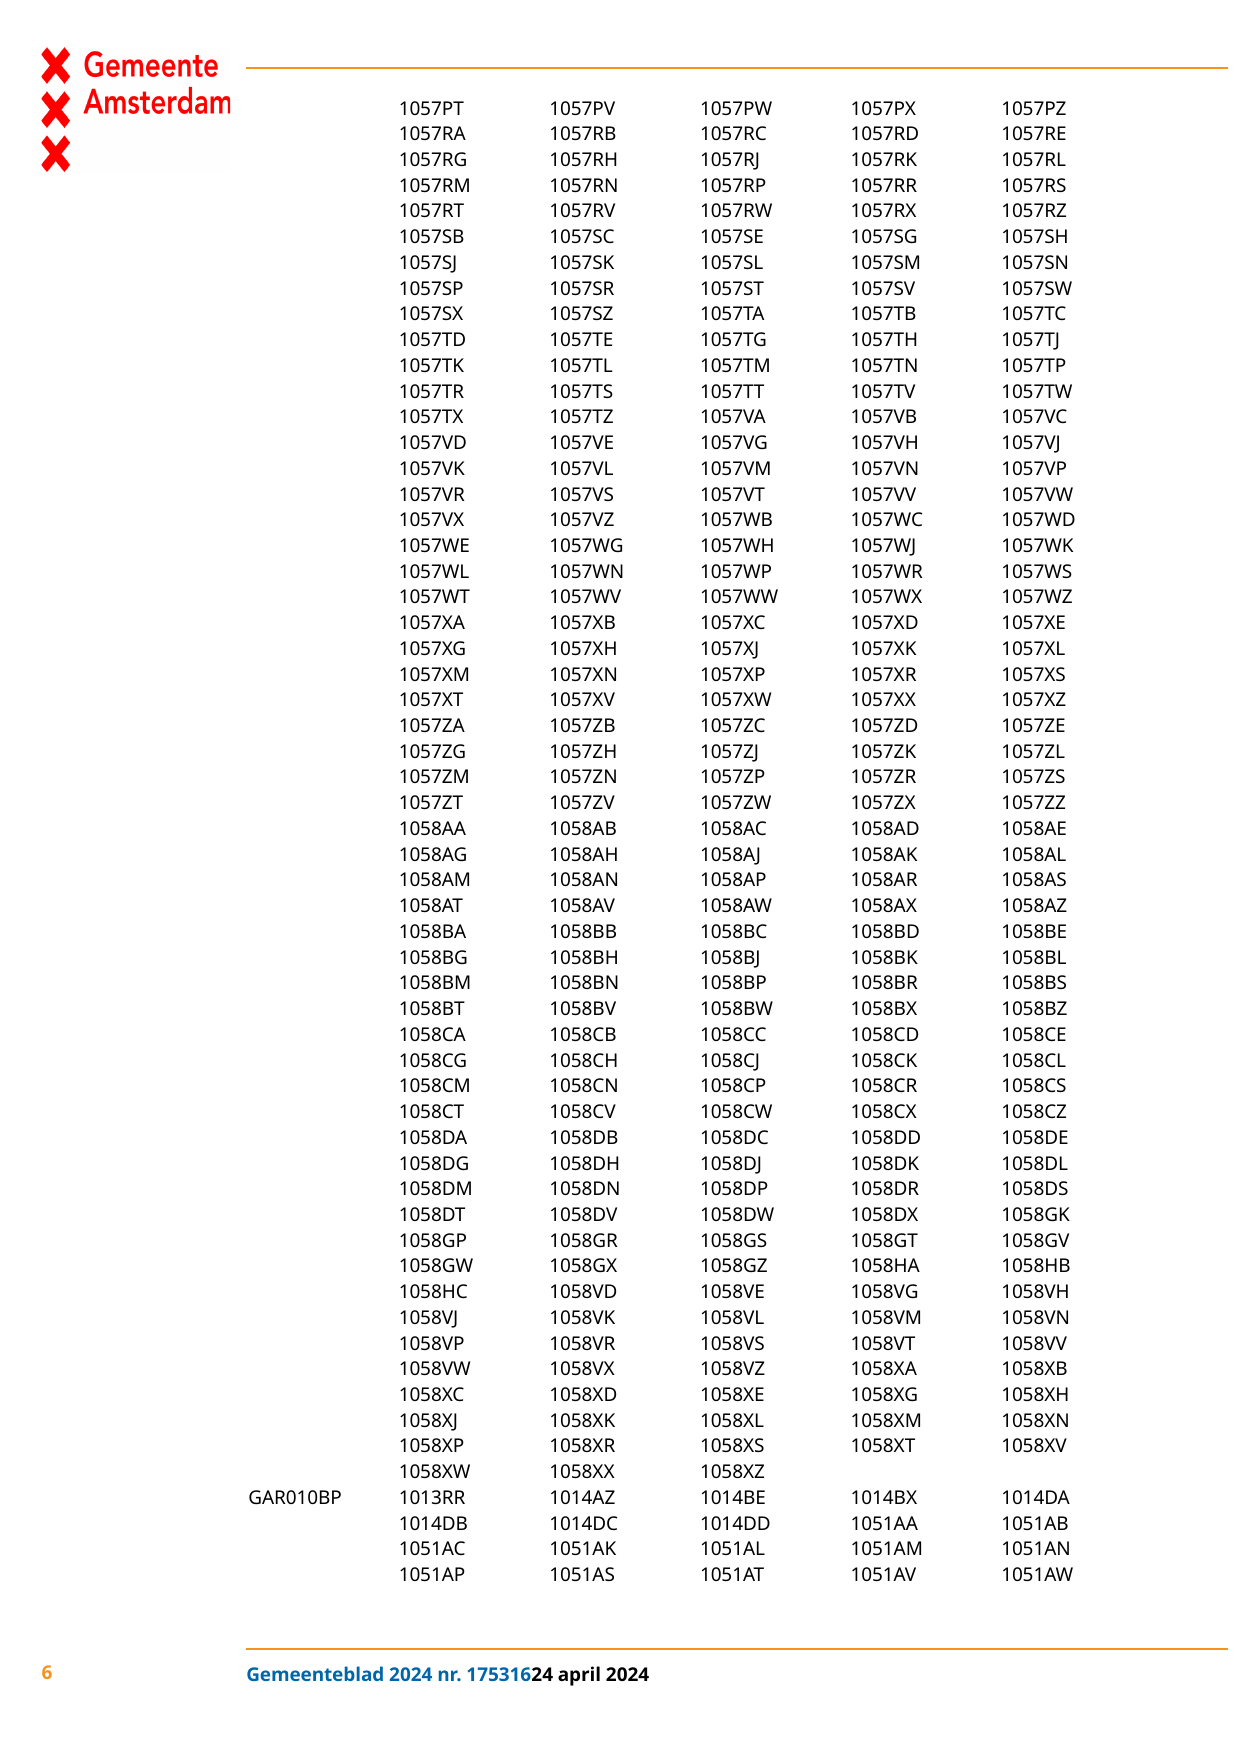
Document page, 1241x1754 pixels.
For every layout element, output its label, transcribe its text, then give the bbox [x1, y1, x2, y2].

table_cell 1057XM [399, 661, 549, 687]
table_cell 1058AN [549, 867, 700, 892]
table_cell 1051AK [549, 1536, 700, 1561]
table_cell 1058VM [850, 1304, 1001, 1330]
table_cell 1058GZ [700, 1253, 850, 1278]
table_cell [248, 764, 398, 789]
table_cell [248, 95, 398, 121]
table_cell 1058BT [399, 995, 549, 1021]
table_cell 1058DG [399, 1150, 549, 1175]
table_cell 1057VE [549, 429, 700, 455]
table_cell [248, 1098, 398, 1124]
table_cell [248, 146, 398, 172]
table_cell 1058AP [700, 867, 850, 892]
table_cell 1058BB [549, 918, 700, 944]
table_cell 1057XD [850, 609, 1001, 635]
table_cell [248, 1278, 398, 1304]
table_cell [248, 635, 398, 661]
table_cell 1057XH [549, 635, 700, 661]
table_cell 1057SW [1001, 275, 1152, 301]
table_cell 1057RE [1001, 121, 1152, 146]
table_cell [248, 970, 398, 995]
table_cell [248, 481, 398, 506]
table_cell 1057PT [399, 95, 549, 121]
table_cell 1058BL [1001, 944, 1152, 969]
table_cell 1057TK [399, 352, 549, 378]
table_cell [248, 532, 398, 558]
table_cell 1058GP [399, 1227, 549, 1253]
table_cell 1057PX [850, 95, 1001, 121]
table_cell [248, 249, 398, 275]
table_cell 1058CA [399, 1021, 549, 1047]
table_cell 1057XB [549, 609, 700, 635]
table_cell 1058XX [549, 1459, 700, 1484]
table_cell 1057XN [549, 661, 700, 687]
table_cell 1058HB [1001, 1253, 1152, 1278]
table_cell 1058CK [850, 1047, 1001, 1072]
table_cell 1057WP [700, 558, 850, 584]
table_cell 1058AX [850, 893, 1001, 918]
table_cell 1057ZC [700, 712, 850, 738]
table_cell 1058XZ [700, 1459, 850, 1484]
table_cell 1058DD [850, 1124, 1001, 1150]
table_cell 1058XK [549, 1407, 700, 1433]
table_cell 1057ZN [549, 764, 700, 789]
table_cell 1057WW [700, 584, 850, 609]
table_cell [248, 224, 398, 249]
table_cell 1058BP [700, 970, 850, 995]
table_cell 1057RG [399, 146, 549, 172]
table_cell 1057WK [1001, 532, 1152, 558]
table_cell 1051AW [1001, 1561, 1152, 1587]
table_cell 1057WD [1001, 506, 1152, 532]
table_cell 1057WJ [850, 532, 1001, 558]
table_cell 1058BX [850, 995, 1001, 1021]
table_cell 1058AC [700, 815, 850, 841]
table_cell 1057TM [700, 352, 850, 378]
table_cell 1058VV [1001, 1330, 1152, 1356]
table_cell 1058VX [549, 1356, 700, 1381]
table_cell [248, 1304, 398, 1330]
table_cell 1057XA [399, 609, 549, 635]
table_cell [248, 378, 398, 403]
table_cell 1057ZH [549, 738, 700, 764]
table_cell 1058XD [549, 1381, 700, 1407]
table_cell 1058AH [549, 841, 700, 867]
table_cell 1057WX [850, 584, 1001, 609]
table_cell 1057RV [549, 198, 700, 223]
table_cell 1051AS [549, 1561, 700, 1587]
table_cell 1058CN [549, 1073, 700, 1098]
table_cell 1058HA [850, 1253, 1001, 1278]
table_cell 1057WN [549, 558, 700, 584]
table_cell 1058XC [399, 1381, 549, 1407]
table_cell 1057WR [850, 558, 1001, 584]
table_cell 1057WT [399, 584, 549, 609]
table_cell 1057SR [549, 275, 700, 301]
table_cell 1057ZA [399, 712, 549, 738]
table_cell 1057XT [399, 687, 549, 712]
table_cell 1051AA [850, 1510, 1001, 1536]
table_cell 1057SP [399, 275, 549, 301]
table_cell 1057SX [399, 301, 549, 326]
table_cell 1058CZ [1001, 1098, 1152, 1124]
table_cell 1051AB [1001, 1510, 1152, 1536]
table_cell 1057ZE [1001, 712, 1152, 738]
table_cell 1057VL [549, 455, 700, 481]
table_cell 1057SZ [549, 301, 700, 326]
table_cell [248, 1356, 398, 1381]
table_cell 1058VE [700, 1278, 850, 1304]
table_cell 1058XH [1001, 1381, 1152, 1407]
table_cell 1057PZ [1001, 95, 1152, 121]
table_cell 1058AK [850, 841, 1001, 867]
table_cell 1058VP [399, 1330, 549, 1356]
table_cell 1058BA [399, 918, 549, 944]
table_cell 1058XV [1001, 1433, 1152, 1458]
table_cell 1057VB [850, 404, 1001, 429]
picture [41, 47, 231, 172]
table_cell 1058GS [700, 1227, 850, 1253]
table_cell 1057VZ [549, 506, 700, 532]
table_cell 1058XT [850, 1433, 1001, 1458]
table_cell 1058CL [1001, 1047, 1152, 1072]
table_cell 1058VH [1001, 1278, 1152, 1304]
table_cell 1058GW [399, 1253, 549, 1278]
table_cell 1057TV [850, 378, 1001, 403]
table_cell 1057WH [700, 532, 850, 558]
table_cell 1057RX [850, 198, 1001, 223]
table_cell 1057WG [549, 532, 700, 558]
table_cell 1058GX [549, 1253, 700, 1278]
table_cell 1057TC [1001, 301, 1152, 326]
table_cell [248, 815, 398, 841]
table_cell [248, 1330, 398, 1356]
table_cell 1058VZ [700, 1356, 850, 1381]
table_cell 1057TX [399, 404, 549, 429]
table_cell 1058XN [1001, 1407, 1152, 1433]
table_cell 1058XP [399, 1433, 549, 1458]
table_cell 1057VS [549, 481, 700, 506]
table_cell [248, 841, 398, 867]
table_cell 1057RM [399, 172, 549, 198]
table_cell 1058DX [850, 1201, 1001, 1227]
table_cell 1057XE [1001, 609, 1152, 635]
table_cell [248, 944, 398, 969]
table_cell 1058CS [1001, 1073, 1152, 1098]
table_cell 1057XW [700, 687, 850, 712]
table_cell 1057ZD [850, 712, 1001, 738]
table_cell 1058VT [850, 1330, 1001, 1356]
table_cell 1057WC [850, 506, 1001, 532]
table_cell 1058BS [1001, 970, 1152, 995]
table_cell 1058BE [1001, 918, 1152, 944]
table_cell 1058VN [1001, 1304, 1152, 1330]
table_cell 1057RS [1001, 172, 1152, 198]
table_cell [248, 918, 398, 944]
table_cell 1057ZW [700, 790, 850, 815]
table_cell 1014DC [549, 1510, 700, 1536]
table_cell [248, 352, 398, 378]
table_cell 1057SN [1001, 249, 1152, 275]
table_cell 1057TE [549, 326, 700, 352]
table_cell 1014DD [700, 1510, 850, 1536]
table_cell 1057TZ [549, 404, 700, 429]
table_cell [248, 1073, 398, 1098]
table_cell [248, 1047, 398, 1072]
table_cell 1051AT [700, 1561, 850, 1587]
table_cell 1057XR [850, 661, 1001, 687]
table_cell 1058BW [700, 995, 850, 1021]
table_cell 1014DA [1001, 1484, 1152, 1510]
table_cell 1057RB [549, 121, 700, 146]
table_cell 1058CJ [700, 1047, 850, 1072]
table_cell [248, 404, 398, 429]
table_cell 1057XV [549, 687, 700, 712]
table_cell 1057SV [850, 275, 1001, 301]
table_cell 1057XJ [700, 635, 850, 661]
table_cell 1058DP [700, 1175, 850, 1201]
table_cell 1051AP [399, 1561, 549, 1587]
table_cell 1058GT [850, 1227, 1001, 1253]
table_cell 1058BK [850, 944, 1001, 969]
table_cell 1057PV [549, 95, 700, 121]
table_cell 1058CT [399, 1098, 549, 1124]
table_cell 1057VM [700, 455, 850, 481]
table_cell 1057ST [700, 275, 850, 301]
table_cell 1057RJ [700, 146, 850, 172]
table_cell 1058DK [850, 1150, 1001, 1175]
table_cell [248, 275, 398, 301]
table_cell 1057TT [700, 378, 850, 403]
table_cell 1057XC [700, 609, 850, 635]
table_cell 1058BV [549, 995, 700, 1021]
table_cell 1057TG [700, 326, 850, 352]
table_cell [248, 1459, 398, 1484]
table_cell 1057SJ [399, 249, 549, 275]
table_cell 1058XG [850, 1381, 1001, 1407]
table_cell 1058CG [399, 1047, 549, 1072]
table_cell 1058CE [1001, 1021, 1152, 1047]
table_cell 1057VK [399, 455, 549, 481]
table_cell 1058VW [399, 1356, 549, 1381]
table_cell 1058BN [549, 970, 700, 995]
table_cell 1058AJ [700, 841, 850, 867]
table_cell 1057SE [700, 224, 850, 249]
table_cell [248, 609, 398, 635]
table_cell 1057TD [399, 326, 549, 352]
table_cell 1051AM [850, 1536, 1001, 1561]
table_cell 1057TP [1001, 352, 1152, 378]
table_cell 1051AN [1001, 1536, 1152, 1561]
table_cell [248, 995, 398, 1021]
table_cell 1057TW [1001, 378, 1152, 403]
table_cell 1057VC [1001, 404, 1152, 429]
table_cell [248, 121, 398, 146]
table_cell 1057RC [700, 121, 850, 146]
table_cell [248, 1201, 398, 1227]
table_cell 1057PW [700, 95, 850, 121]
table_cell 1058XE [700, 1381, 850, 1407]
table_cell 1057TH [850, 326, 1001, 352]
table_cell 1058CW [700, 1098, 850, 1124]
table_cell 1057ZJ [700, 738, 850, 764]
table_cell 1058DT [399, 1201, 549, 1227]
table_cell [248, 172, 398, 198]
table_cell 1057WL [399, 558, 549, 584]
table_cell 1058CH [549, 1047, 700, 1072]
table_cell 1057TS [549, 378, 700, 403]
table_cell [248, 1407, 398, 1433]
table_cell 1058AV [549, 893, 700, 918]
table_cell 1058DC [700, 1124, 850, 1150]
table_cell 1057VX [399, 506, 549, 532]
table_cell 1014AZ [549, 1484, 700, 1510]
table_cell 1057SG [850, 224, 1001, 249]
table_cell 1058DH [549, 1150, 700, 1175]
table_cell 1057XG [399, 635, 549, 661]
table_cell 1058BR [850, 970, 1001, 995]
table_cell 1057ZV [549, 790, 700, 815]
table_cell 1057RT [399, 198, 549, 223]
table_cell 1058DL [1001, 1150, 1152, 1175]
table_cell 1057VT [700, 481, 850, 506]
table_cell 1057ZL [1001, 738, 1152, 764]
table_cell 1057TR [399, 378, 549, 403]
table_cell 1058XA [850, 1356, 1001, 1381]
table_cell 1058VD [549, 1278, 700, 1304]
table_cell [248, 790, 398, 815]
table_cell 1058CR [850, 1073, 1001, 1098]
table_cell 1058DA [399, 1124, 549, 1150]
table_cell 1058VK [549, 1304, 700, 1330]
table_cell 1057TJ [1001, 326, 1152, 352]
table_cell 1058GK [1001, 1201, 1152, 1227]
table_cell 1058DN [549, 1175, 700, 1201]
table_cell 1058AR [850, 867, 1001, 892]
table_cell 1058XM [850, 1407, 1001, 1433]
table_cell 1057SL [700, 249, 850, 275]
table_cell [248, 301, 398, 326]
table_cell [248, 1510, 398, 1536]
table_cell 1058XB [1001, 1356, 1152, 1381]
table_cell 1057SB [399, 224, 549, 249]
table_cell 1058BC [700, 918, 850, 944]
table_cell 1058DM [399, 1175, 549, 1201]
table_cell [248, 1433, 398, 1458]
table_cell [248, 1381, 398, 1407]
table_cell 1058DE [1001, 1124, 1152, 1150]
table_cell [248, 1253, 398, 1278]
table_cell GAR010BP [248, 1484, 398, 1510]
table_cell 1057ZS [1001, 764, 1152, 789]
table_cell 1058CB [549, 1021, 700, 1047]
table_cell [248, 738, 398, 764]
table_cell 1058DW [700, 1201, 850, 1227]
table_cell 1058CD [850, 1021, 1001, 1047]
table_cell 1013RR [399, 1484, 549, 1510]
table_cell [248, 661, 398, 687]
table_cell 1057RL [1001, 146, 1152, 172]
table_cell 1057XL [1001, 635, 1152, 661]
table_cell 1057XX [850, 687, 1001, 712]
table_cell 1057VA [700, 404, 850, 429]
table_cell [248, 198, 398, 223]
table_cell 1058DB [549, 1124, 700, 1150]
table_cell 1014BX [850, 1484, 1001, 1510]
table_cell 1058XR [549, 1433, 700, 1458]
table_cell 1057VJ [1001, 429, 1152, 455]
table_cell 1058AT [399, 893, 549, 918]
table_cell 1058AZ [1001, 893, 1152, 918]
table_cell 1057ZR [850, 764, 1001, 789]
table_cell 1057ZG [399, 738, 549, 764]
table_cell 1058AG [399, 841, 549, 867]
table_cell 1058AW [700, 893, 850, 918]
table_cell 1057TN [850, 352, 1001, 378]
table_cell [248, 712, 398, 738]
table_cell 1057ZT [399, 790, 549, 815]
table_cell 1057RZ [1001, 198, 1152, 223]
table_cell 1051AC [399, 1536, 549, 1561]
table_cell 1057VR [399, 481, 549, 506]
table_cell 1058DV [549, 1201, 700, 1227]
table_cell 1051AL [700, 1536, 850, 1561]
table_cell 1057WS [1001, 558, 1152, 584]
table_cell 1014DB [399, 1510, 549, 1536]
table_cell 1057WE [399, 532, 549, 558]
table_cell 1057VV [850, 481, 1001, 506]
table_cell [248, 867, 398, 892]
table_cell 1058DJ [700, 1150, 850, 1175]
table_cell 1058CX [850, 1098, 1001, 1124]
table_cell 1058BZ [1001, 995, 1152, 1021]
table_cell 1058DR [850, 1175, 1001, 1201]
table_cell 1058BM [399, 970, 549, 995]
table_cell [248, 506, 398, 532]
table_cell 1057ZZ [1001, 790, 1152, 815]
table_cell 1058BG [399, 944, 549, 969]
table_cell 1057TA [700, 301, 850, 326]
table_cell 1058BH [549, 944, 700, 969]
table_cell 1057RN [549, 172, 700, 198]
table_cell [1001, 1459, 1152, 1484]
table_cell 1057RK [850, 146, 1001, 172]
table_cell 1057VP [1001, 455, 1152, 481]
table_cell [248, 1561, 398, 1587]
table_cell 1057ZX [850, 790, 1001, 815]
table_cell 1058AE [1001, 815, 1152, 841]
table_cell [248, 326, 398, 352]
table_cell 1057VN [850, 455, 1001, 481]
table_cell 1051AV [850, 1561, 1001, 1587]
table_cell 1058AB [549, 815, 700, 841]
table_cell 1058GV [1001, 1227, 1152, 1253]
table_cell 1058DS [1001, 1175, 1152, 1201]
table_cell 1058VS [700, 1330, 850, 1356]
table_cell 1057ZB [549, 712, 700, 738]
table_cell [248, 893, 398, 918]
table_cell 1058CM [399, 1073, 549, 1098]
table_cell 1057RP [700, 172, 850, 198]
table_cell 1058AA [399, 815, 549, 841]
table_cell 1057VH [850, 429, 1001, 455]
table_cell [248, 455, 398, 481]
table_cell [248, 1536, 398, 1561]
table_cell [248, 429, 398, 455]
table_cell 1057XP [700, 661, 850, 687]
table_cell 1058GR [549, 1227, 700, 1253]
table_cell 1014BE [700, 1484, 850, 1510]
table_cell [248, 1150, 398, 1175]
table_cell 1058AL [1001, 841, 1152, 867]
table_cell 1058XS [700, 1433, 850, 1458]
table_cell 1057SH [1001, 224, 1152, 249]
table_cell 1058AD [850, 815, 1001, 841]
table_cell 1058CV [549, 1098, 700, 1124]
table_cell 1058CC [700, 1021, 850, 1047]
table_cell 1057RH [549, 146, 700, 172]
table_cell 1057ZM [399, 764, 549, 789]
table_cell 1058AS [1001, 867, 1152, 892]
table_cell 1057WB [700, 506, 850, 532]
table_cell 1058CP [700, 1073, 850, 1098]
table_cell 1058XJ [399, 1407, 549, 1433]
table_cell 1057VD [399, 429, 549, 455]
table_cell [248, 1124, 398, 1150]
table_cell 1058AM [399, 867, 549, 892]
table_cell 1058VL [700, 1304, 850, 1330]
table_cell [248, 584, 398, 609]
table_cell 1058XL [700, 1407, 850, 1433]
table_cell 1057XS [1001, 661, 1152, 687]
table_cell 1057RR [850, 172, 1001, 198]
table_cell 1057SC [549, 224, 700, 249]
table_cell 1057TB [850, 301, 1001, 326]
table_cell 1057RA [399, 121, 549, 146]
table_cell 1057WV [549, 584, 700, 609]
table_cell [248, 1227, 398, 1253]
table_cell 1057TL [549, 352, 700, 378]
table_cell [850, 1459, 1001, 1484]
table_cell 1058XW [399, 1459, 549, 1484]
table_cell 1057RW [700, 198, 850, 223]
table_cell 1058VG [850, 1278, 1001, 1304]
table_cell [248, 558, 398, 584]
table_cell 1057ZP [700, 764, 850, 789]
table_cell 1057SK [549, 249, 700, 275]
table_cell 1057VG [700, 429, 850, 455]
table_cell [248, 1175, 398, 1201]
table_cell 1057WZ [1001, 584, 1152, 609]
table_cell [248, 687, 398, 712]
table_cell 1058VJ [399, 1304, 549, 1330]
table_cell 1057VW [1001, 481, 1152, 506]
table_cell 1057RD [850, 121, 1001, 146]
table_cell 1057XZ [1001, 687, 1152, 712]
table_cell 1058HC [399, 1278, 549, 1304]
table_cell 1058VR [549, 1330, 700, 1356]
table_cell 1057XK [850, 635, 1001, 661]
table_cell 1057SM [850, 249, 1001, 275]
table_cell 1058BJ [700, 944, 850, 969]
table_cell 1058BD [850, 918, 1001, 944]
table_cell 1057ZK [850, 738, 1001, 764]
table_cell [248, 1021, 398, 1047]
